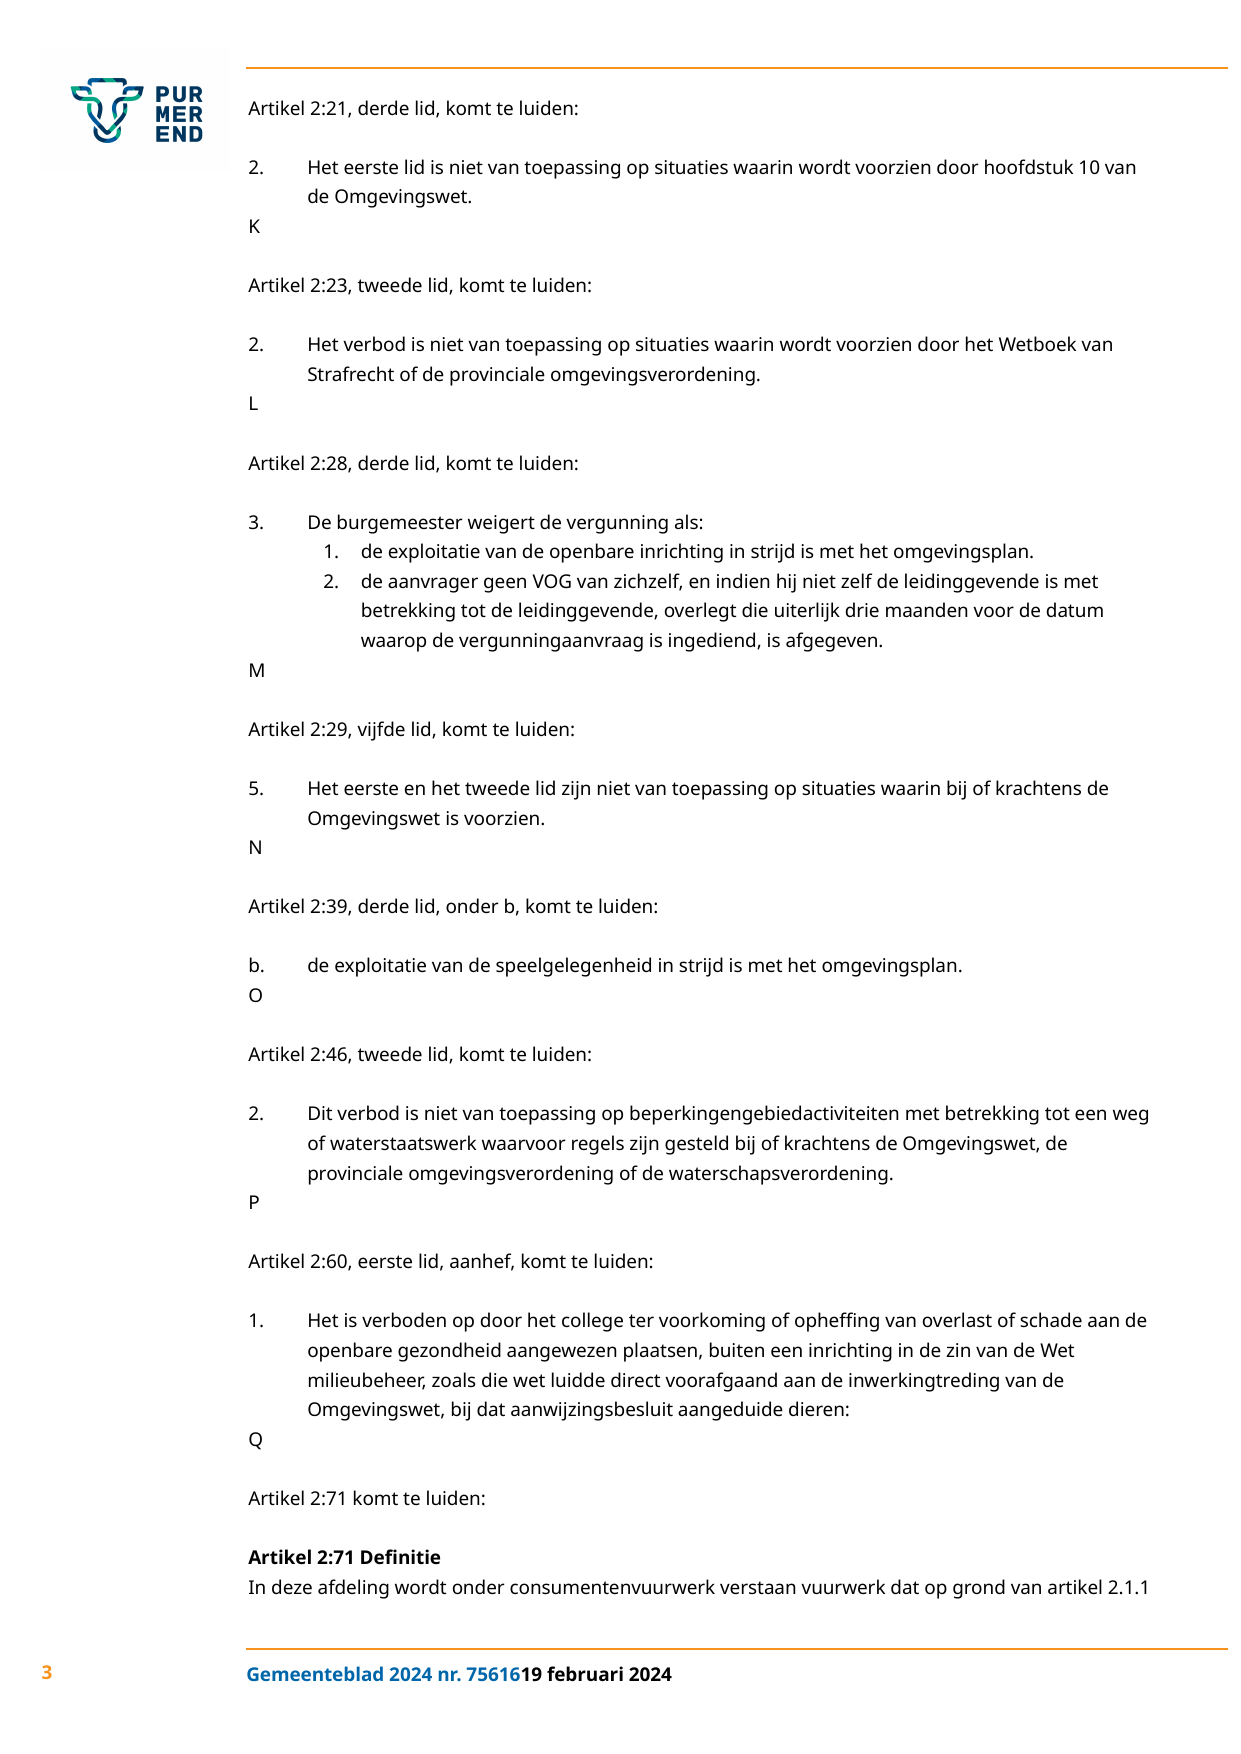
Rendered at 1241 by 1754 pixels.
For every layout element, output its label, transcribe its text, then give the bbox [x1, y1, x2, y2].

text Artikel 2:21, derde lid, komt te luiden: [248, 95, 1152, 121]
text P [248, 1189, 1152, 1215]
list Het verbod is niet van toepassing op situaties waarin wordt voorzien door het Wetboek van Strafrecht of de provinciale omgevingsverordening. [248, 331, 1152, 387]
list de exploitatie van de speelgelegenheid in strijd is met het omgevingsplan. [248, 953, 1152, 978]
text K [248, 213, 1152, 239]
text Artikel 2:46, tweede lid, komt te luiden: [248, 1041, 1152, 1067]
text L [248, 391, 1152, 416]
text Q [248, 1426, 1152, 1452]
text Artikel 2:71 komt te luiden: [248, 1485, 1152, 1511]
text O [248, 982, 1152, 1008]
picture [41, 47, 231, 172]
text Artikel 2:23, tweede lid, komt te luiden: [248, 272, 1152, 298]
text In deze afdeling wordt onder consumentenvuurwerk verstaan vuurwerk dat op grond van artikel 2.1.1 [248, 1574, 1152, 1600]
text Artikel 2:60, eerste lid, aanhef, komt te luiden: [248, 1248, 1152, 1274]
text Artikel 2:71 Definitie [248, 1544, 1152, 1570]
list Het eerste lid is niet van toepassing op situaties waarin wordt voorzien door hoofdstuk 10 van de Omgevingswet. [248, 154, 1152, 209]
text Artikel 2:29, vijfde lid, komt te luiden: [248, 716, 1152, 742]
list de exploitatie van de openbare inrichting in strijd is met het omgevingsplan. [323, 538, 1152, 564]
list de aanvrager geen VOG van zichzelf, en indien hij niet zelf de leidinggevende is met betrekking tot de leidinggevende, overlegt die uiterlijk drie maanden voor de datum waarop de vergunningaanvraag is ingediend, is afgegeven. [323, 568, 1152, 653]
list Het eerste en het tweede lid zijn niet van toepassing op situaties waarin bij of krachtens de Omgevingswet is voorzien. [248, 775, 1152, 831]
list Dit verbod is niet van toepassing op beperkingengebiedactiviteiten met betrekking tot een weg of waterstaatswerk waarvoor regels zijn gesteld bij of krachtens de Omgevingswet, de provinciale omgevingsverordening of de waterschapsverordening. [248, 1101, 1152, 1186]
list De burgemeester weigert de vergunning als: [248, 509, 1152, 535]
text Artikel 2:28, derde lid, komt te luiden: [248, 450, 1152, 476]
text Artikel 2:39, derde lid, onder b, komt te luiden: [248, 893, 1152, 919]
text N [248, 834, 1152, 860]
list Het is verboden op door het college ter voorkoming of opheffing van overlast of schade aan de openbare gezondheid aangewezen plaatsen, buiten een inrichting in de zin van de Wet milieubeheer, zoals die wet luidde direct voorafgaand aan de inwerkingtreding van de Omgevingswet, bij dat aanwijzingsbesluit aangeduide dieren: [248, 1308, 1152, 1422]
text M [248, 657, 1152, 683]
